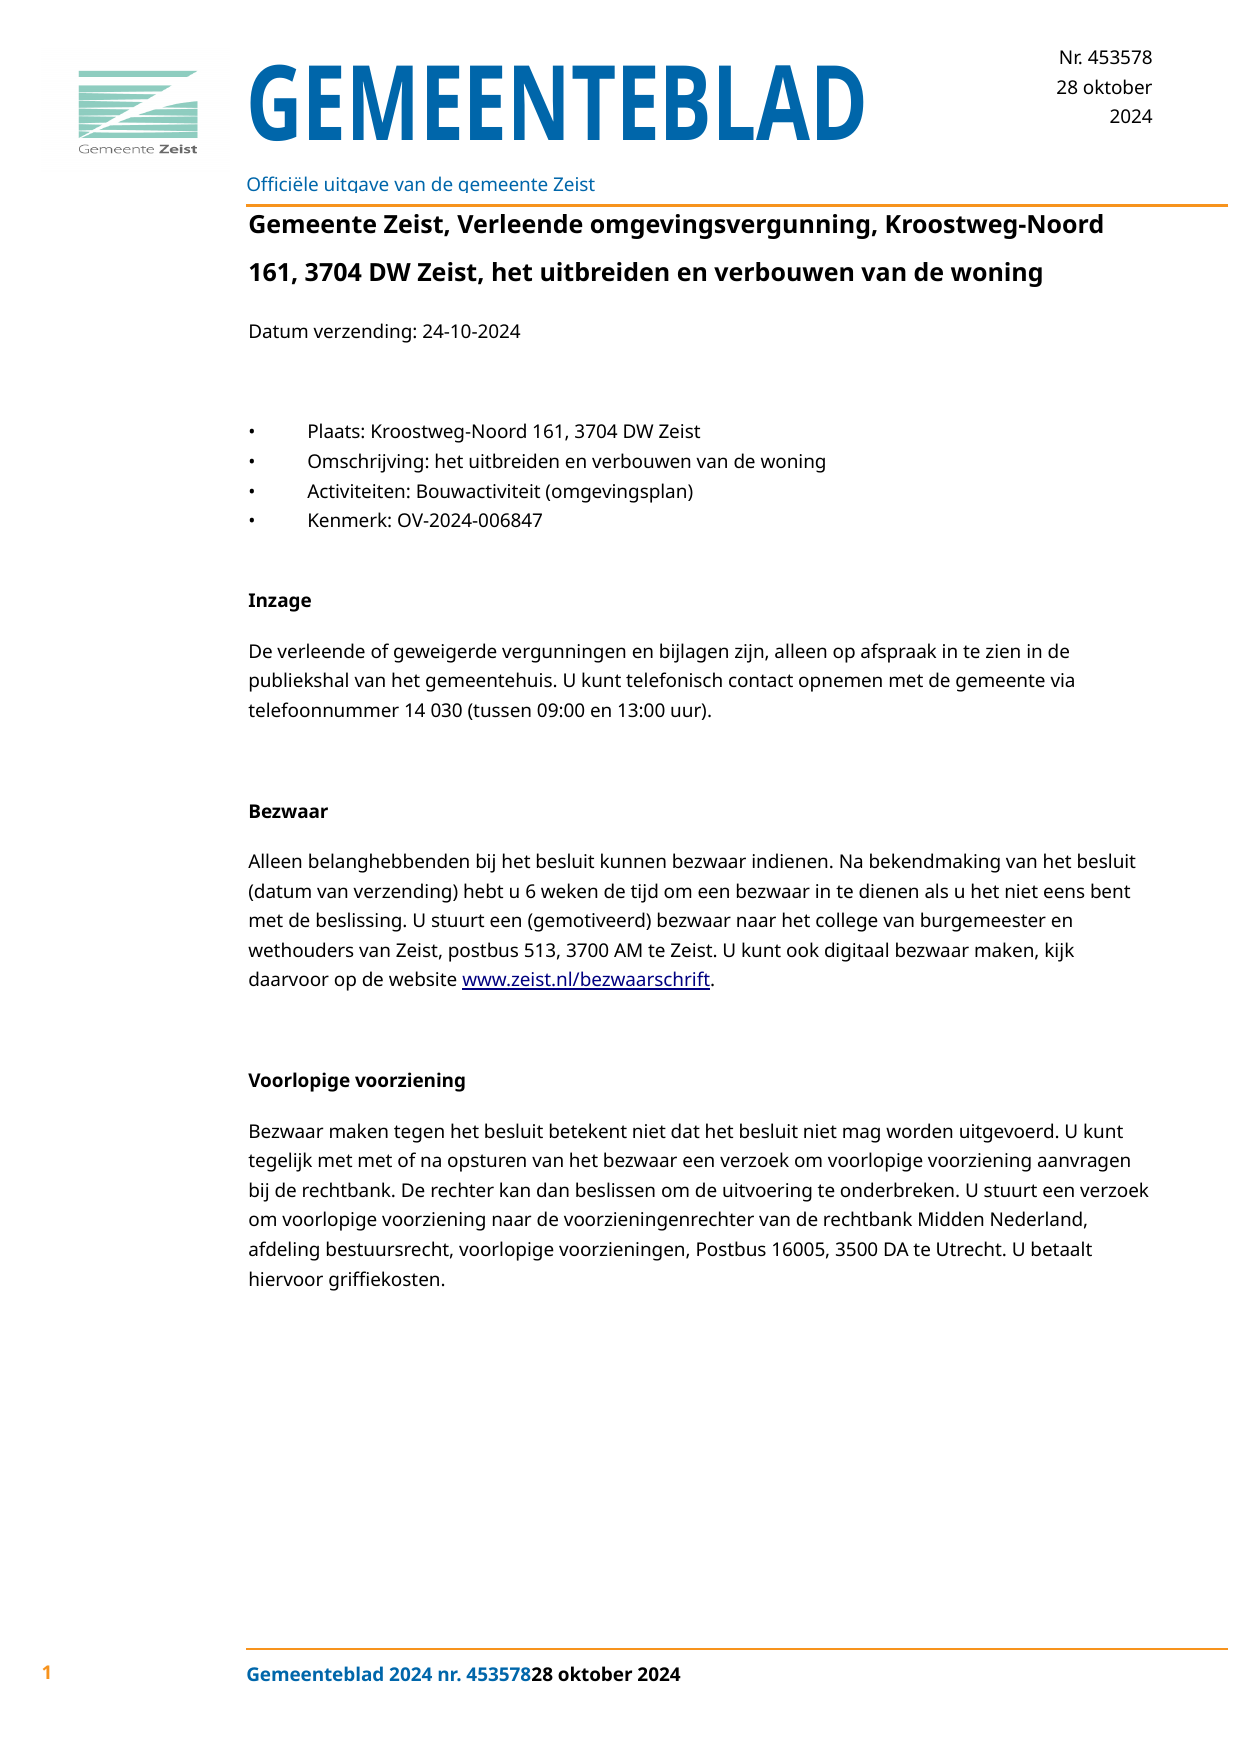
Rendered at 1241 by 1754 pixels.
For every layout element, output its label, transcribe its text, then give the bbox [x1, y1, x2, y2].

list Plaats: Kroostweg-Noord 161, 3704 DW Zeist [248, 419, 1152, 444]
picture [41, 47, 231, 172]
text De verleende of geweigerde vergunningen en bijlagen zijn, alleen op afspraak in te zien in de publiekshal van het gemeentehuis. U kunt telefonisch contact opnemen met de gemeente via telefoonnummer 14 030 (tussen 09:00 en 13:00 uur). [248, 638, 1152, 723]
text Gemeente Zeist, Verleende omgevingsvergunning, Kroostweg-Noord 161, 3704 DW Zeist, het uitbreiden en verbouwen van de woning [248, 207, 1152, 288]
list Kenmerk: OV-2024-006847 [248, 507, 1152, 533]
text Inzage [248, 587, 1152, 613]
text Bezwaar [248, 798, 1152, 824]
list Activiteiten: Bouwactiviteit (omgevingsplan) [248, 478, 1152, 504]
text Bezwaar maken tegen het besluit betekent niet dat het besluit niet mag worden uitgevoerd. U kunt tegelijk met met of na opsturen van het bezwaar een verzoek om voorlopige voorziening aanvragen bij de rechtbank. De rechter kan dan beslissen om de uitvoering te onderbreken. U stuurt een verzoek om voorlopige voorziening naar de voorzieningenrechter van de rechtbank Midden Nederland, afdeling bestuursrecht, voorlopige voorzieningen, Postbus 16005, 3500 DA te Utrecht. U betaalt hiervoor griffiekosten. [248, 1118, 1152, 1292]
list Omschrijving: het uitbreiden en verbouwen van de woning [248, 448, 1152, 474]
text Voorlopige voorziening [248, 1067, 1152, 1093]
text Alleen belanghebbenden bij het besluit kunnen bezwaar indienen. Na bekendmaking van het besluit (datum van verzending) hebt u 6 weken de tijd om een bezwaar in te dienen als u het niet eens bent met de beslissing. U stuurt een (gemotiveerd) bezwaar naar het college van burgemeester en wethouders van Zeist, postbus 513, 3700 AM te Zeist. U kunt ook digitaal bezwaar maken, kijk daarvoor op de website www.zeist.nl/bezwaarschrift. [248, 848, 1152, 992]
text Datum verzending: 24-10-2024 [248, 318, 1152, 344]
